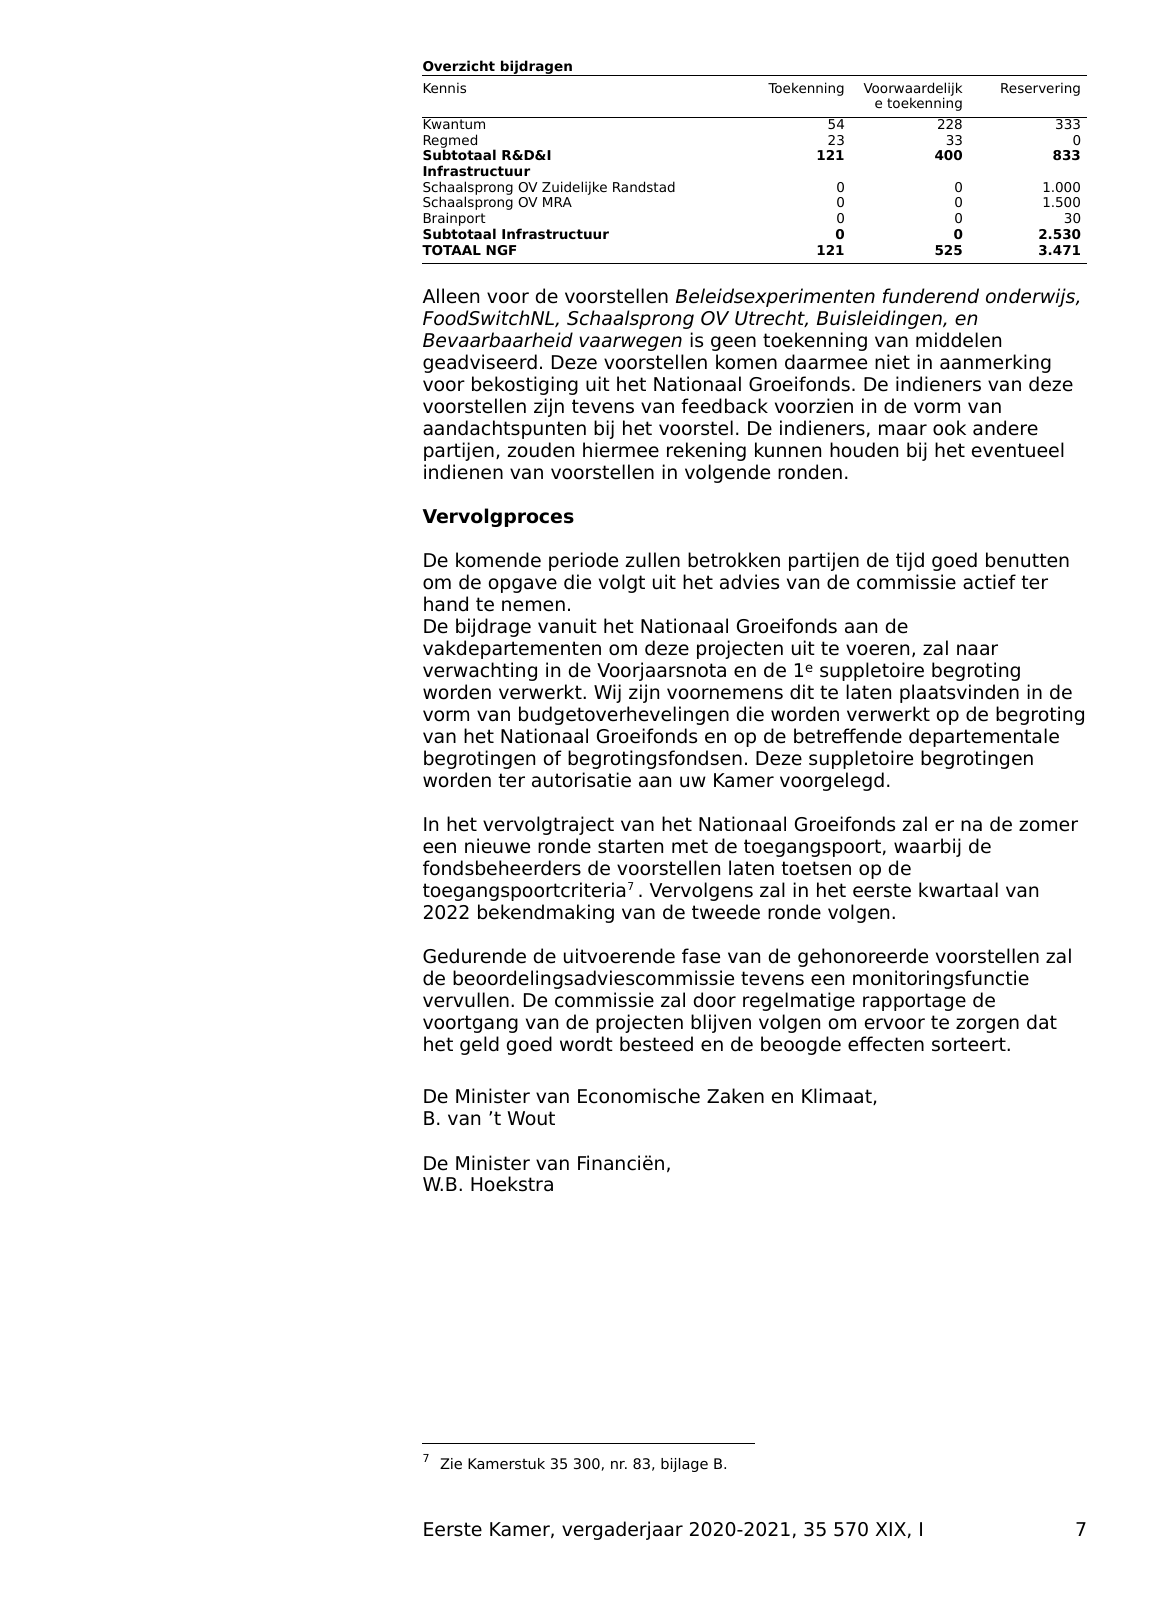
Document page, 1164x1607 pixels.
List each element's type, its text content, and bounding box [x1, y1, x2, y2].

table_cell Infrastructuur [422, 164, 732, 179]
table_cell 30 [969, 211, 1087, 227]
table_cell Schaalsprong OV MRA [422, 195, 732, 211]
table_cell 0 [732, 180, 850, 195]
text De Minister van Economische Zaken en Klimaat, B. van ’t Wout [422, 1086, 1087, 1130]
table_cell 0 [850, 211, 968, 227]
text In het vervolgtraject van het Nationaal Groeifonds zal er na de zomer een nieuwe ronde starten met de toegangspoort, waarbij de fondsbeheerders de voorstellen laten toetsen op de toegangspoortcriteria. Vervolgens zal in het eerste kwartaal van 2022 bekendmaking van de tweede ronde volgen. [422, 814, 1087, 924]
table_cell Toekenning [732, 76, 850, 117]
table_cell 0 [850, 180, 968, 195]
table_cell 400 [850, 148, 968, 164]
table_cell 525 [850, 243, 968, 263]
table_cell Brainport [422, 211, 732, 227]
table_cell 121 [732, 243, 850, 263]
table_cell [732, 164, 850, 179]
table_cell Subtotaal Infrastructuur [422, 227, 732, 242]
table_cell 0 [732, 211, 850, 227]
table_header Overzicht bijdragen [422, 59, 1087, 75]
table_cell 54 [732, 118, 850, 132]
table_cell 1.000 [969, 180, 1087, 195]
table_cell Schaalsprong OV Zuidelijke Randstad [422, 180, 732, 195]
text Gedurende de uitvoerende fase van de gehonoreerde voorstellen zal de beoordelingsadviescommissie tevens een monitoringsfunctie vervullen. De commissie zal door regelmatige rapportage de voortgang van de projecten blijven volgen om ervoor te zorgen dat het geld goed wordt besteed en de beoogde effecten sorteert. [422, 946, 1087, 1056]
table_cell 23 [732, 133, 850, 148]
table_cell 228 [850, 118, 968, 132]
table_cell 33 [850, 133, 968, 148]
table_cell 2.530 [969, 227, 1087, 242]
table_cell [969, 164, 1087, 179]
table_cell 1.500 [969, 195, 1087, 211]
table_cell 3.471 [969, 243, 1087, 263]
table_cell 0 [732, 227, 850, 242]
text Zie Kamerstuk 35 300, nr. 83, bijlage B. [422, 1452, 1087, 1474]
table_cell Voorwaardelijke toekenning [850, 76, 968, 117]
table_cell 0 [732, 195, 850, 211]
table_cell Reservering [969, 76, 1087, 117]
table_cell 333 [969, 118, 1087, 132]
table_cell 0 [969, 133, 1087, 148]
table_cell Kennis [422, 76, 732, 117]
text De Minister van Financiën, W.B. Hoekstra [422, 1152, 1087, 1196]
table_cell 833 [969, 148, 1087, 164]
table_cell Subtotaal R&D&I [422, 148, 732, 164]
table_cell TOTAAL NGF [422, 243, 732, 263]
table_cell Kwantum [422, 118, 732, 132]
table_cell 0 [850, 195, 968, 211]
table_cell 0 [850, 227, 968, 242]
subtitle Vervolgproces [422, 506, 1087, 528]
table_cell 121 [732, 148, 850, 164]
text De bijdrage vanuit het Nationaal Groeifonds aan de vakdepartementen om deze projecten uit te voeren, zal naar verwachting in de Voorjaarsnota en de 1e suppletoire begroting worden verwerkt. Wij zijn voornemens dit te laten plaatsvinden in de vorm van budgetoverhevelingen die worden verwerkt op de begroting van het Nationaal Groeifonds en op de betreffende departementale begrotingen of begrotingsfondsen. Deze suppletoire begrotingen worden ter autorisatie aan uw Kamer voorgelegd. [422, 616, 1087, 792]
table_cell [850, 164, 968, 179]
text Alleen voor de voorstellen Beleidsexperimenten funderend onderwijs, FoodSwitchNL, Schaalsprong OV Utrecht, Buisleidingen, en Bevaarbaarheid vaarwegen is geen toekenning van middelen geadviseerd. Deze voorstellen komen daarmee niet in aanmerking voor bekostiging uit het Nationaal Groeifonds. De indieners van deze voorstellen zijn tevens van feedback voorzien in de vorm van aandachtspunten bij het voorstel. De indieners, maar ook andere partijen, zouden hiermee rekening kunnen houden bij het eventueel indienen van voorstellen in volgende ronden. [422, 286, 1087, 484]
text De komende periode zullen betrokken partijen de tijd goed benutten om de opgave die volgt uit het advies van de commissie actief ter hand te nemen. [422, 550, 1087, 616]
table_cell Regmed [422, 133, 732, 148]
